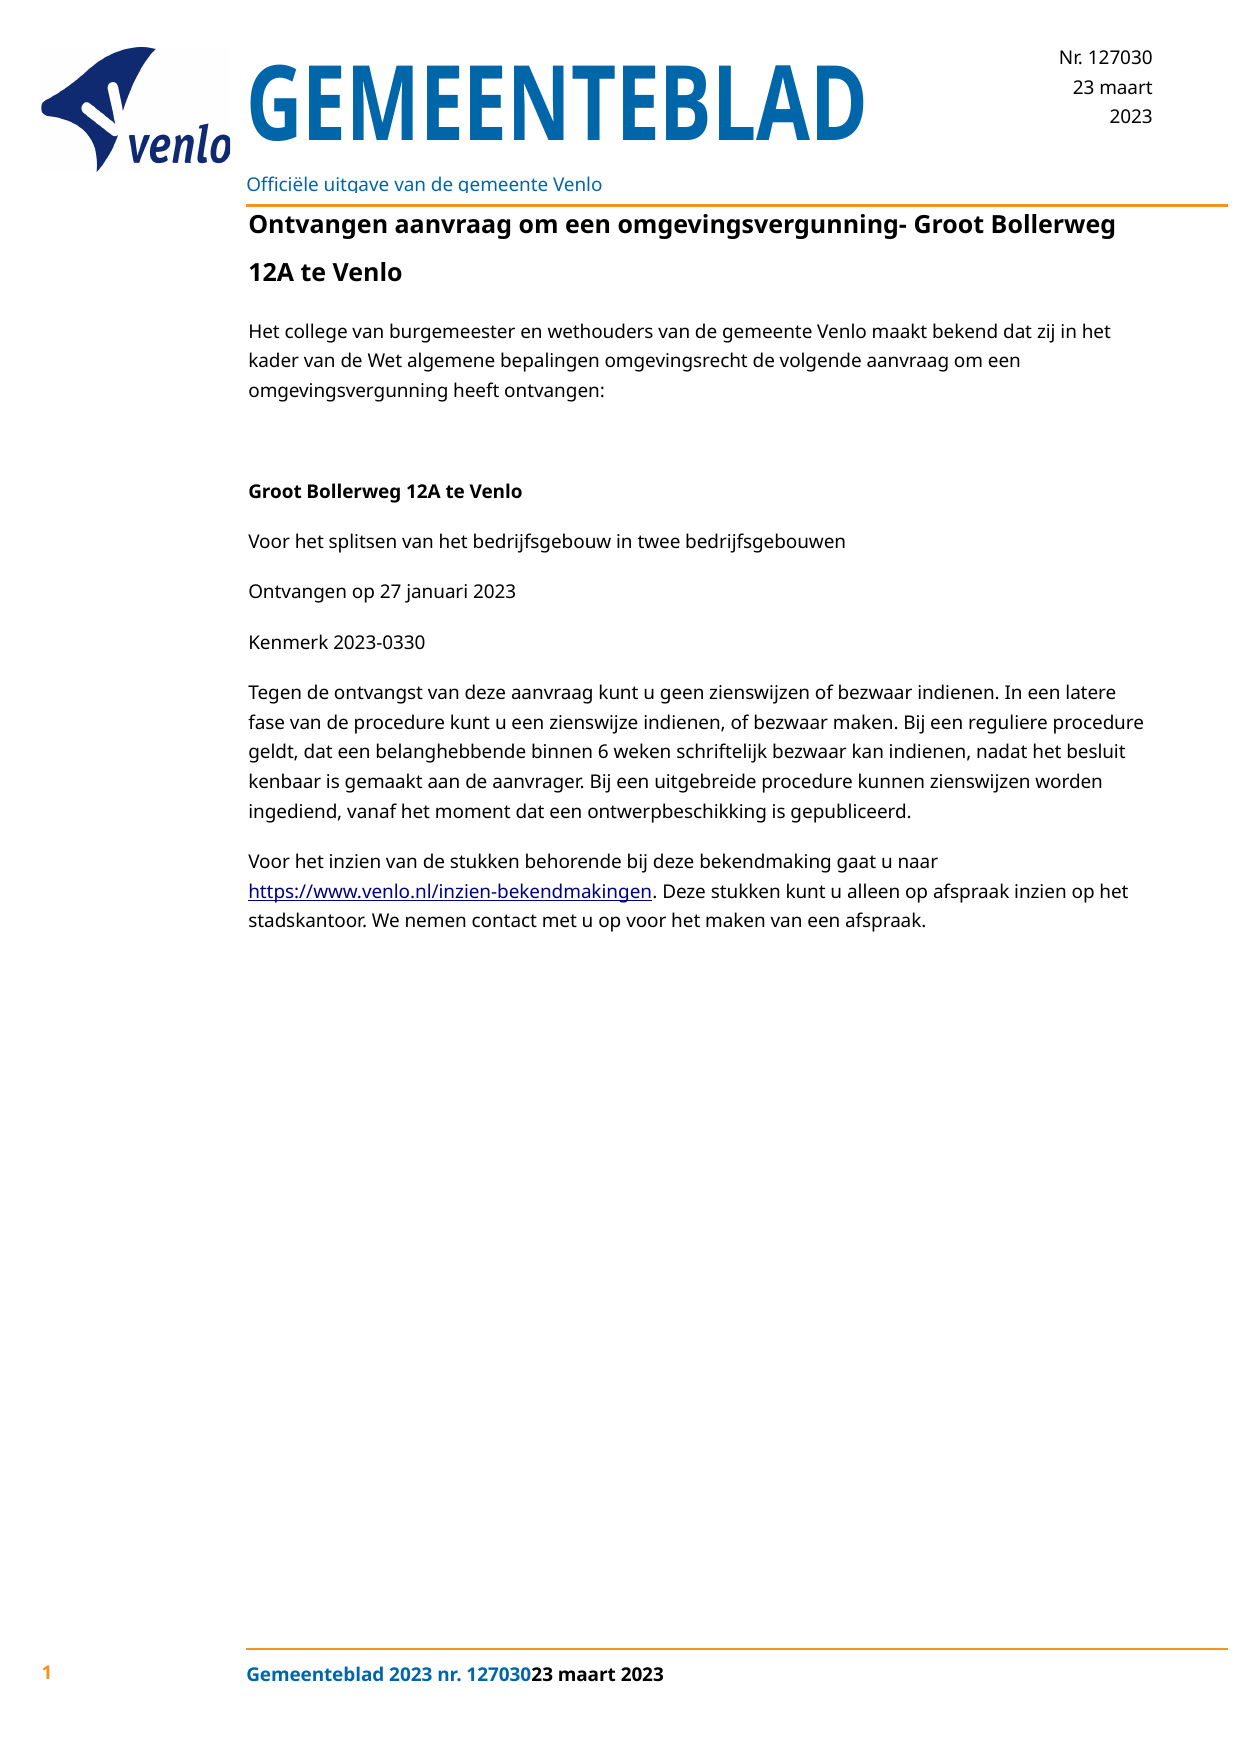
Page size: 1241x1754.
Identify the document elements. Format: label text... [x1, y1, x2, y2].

text Het college van burgemeester en wethouders van de gemeente Venlo maakt bekend dat zij in het kader van de Wet algemene bepalingen omgevingsrecht de volgende aanvraag om een omgevingsvergunning heeft ontvangen: [248, 318, 1152, 403]
text Ontvangen op 27 januari 2023 [248, 579, 1152, 604]
text Groot Bollerweg 12A te Venlo [248, 478, 1152, 504]
text Ontvangen aanvraag om een omgevingsvergunning- Groot Bollerweg 12A te Venlo [248, 207, 1152, 288]
text Voor het splitsen van het bedrijfsgebouw in twee bedrijfsgebouwen [248, 528, 1152, 554]
text Tegen de ontvangst van deze aanvraag kunt u geen zienswijzen of bezwaar indienen. In een latere fase van de procedure kunt u een zienswijze indienen, of bezwaar maken. Bij een reguliere procedure geldt, dat een belanghebbende binnen 6 weken schriftelijk bezwaar kan indienen, nadat het besluit kenbaar is gemaakt aan de aanvrager. Bij een uitgebreide procedure kunnen zienswijzen worden ingediend, vanaf het moment dat een ontwerpbeschikking is gepubliceerd. [248, 679, 1152, 824]
text Kenmerk 2023-0330 [248, 629, 1152, 655]
picture [41, 47, 231, 172]
text Voor het inzien van de stukken behorende bij deze bekendmaking gaat u naar https://www.venlo.nl/inzien-bekendmakingen. Deze stukken kunt u alleen op afspraak inzien op het stadskantoor. We nemen contact met u op voor het maken van een afspraak. [248, 848, 1152, 933]
